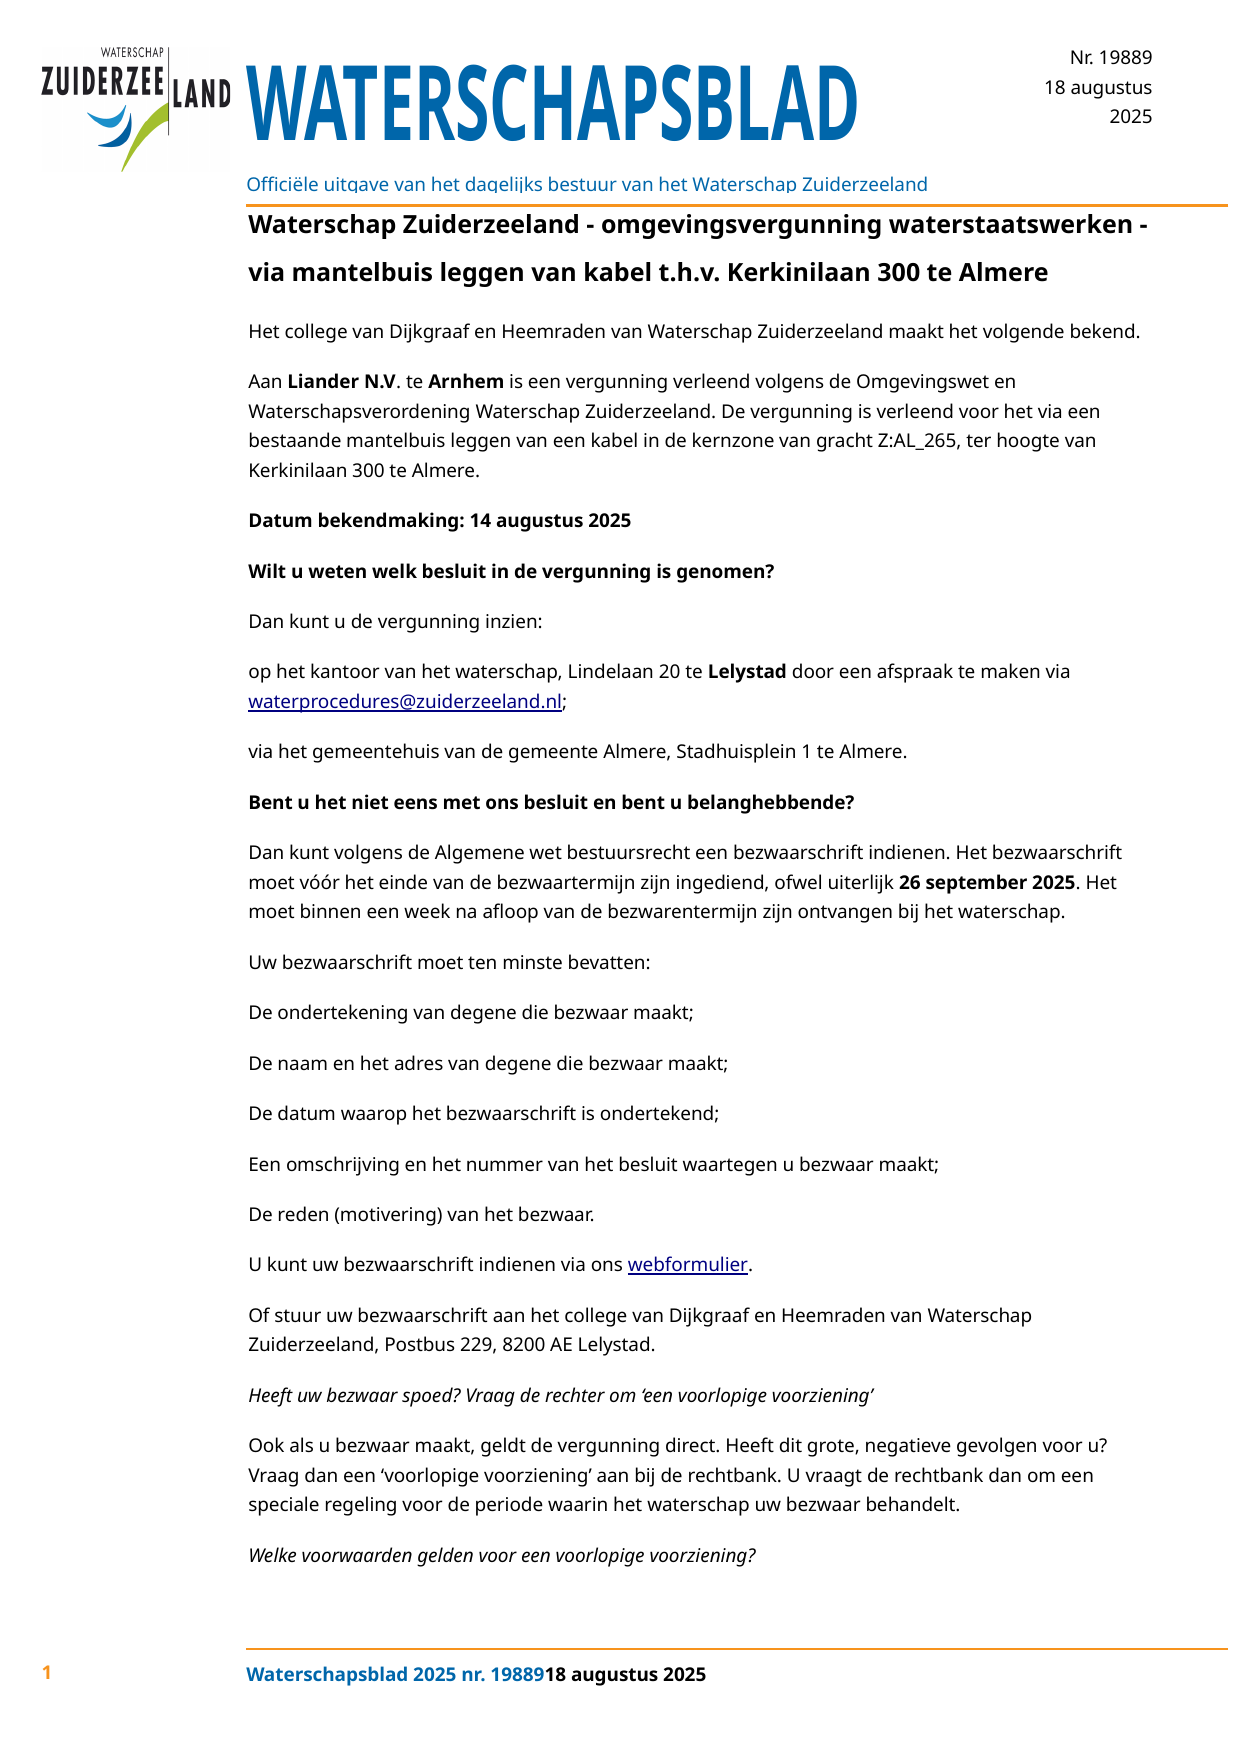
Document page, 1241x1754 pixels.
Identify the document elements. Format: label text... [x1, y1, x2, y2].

text De reden (motivering) van het bezwaar. [248, 1201, 1152, 1227]
text Dan kunt u de vergunning inzien: [248, 608, 1152, 634]
text Heeft uw bezwaar spoed? Vraag de rechter om ‘een voorlopige voorziening’ [248, 1382, 1152, 1408]
text Ook als u bezwaar maakt, geldt de vergunning direct. Heeft dit grote, negatieve gevolgen voor u? Vraag dan een ‘voorlopige voorziening’ aan bij de rechtbank. U vraagt de rechtbank dan om een speciale regeling voor de periode waarin het waterschap uw bezwaar behandelt. [248, 1432, 1152, 1517]
text Wilt u weten welk besluit in de vergunning is genomen? [248, 558, 1152, 584]
picture [41, 47, 231, 172]
text op het kantoor van het waterschap, Lindelaan 20 te Lelystad door een afspraak te maken via waterprocedures@zuiderzeeland.nl; [248, 659, 1152, 714]
text Aan Liander N.V. te Arnhem is een vergunning verleend volgens de Omgevingswet en Waterschapsverordening Waterschap Zuiderzeeland. De vergunning is verleend voor het via een bestaande mantelbuis leggen van een kabel in de kernzone van gracht Z:AL_265, ter hoogte van Kerkinilaan 300 te Almere. [248, 368, 1152, 483]
text De ondertekening van degene die bezwaar maakt; [248, 999, 1152, 1025]
text Een omschrijving en het nummer van het besluit waartegen u bezwaar maakt; [248, 1151, 1152, 1177]
text Uw bezwaarschrift moet ten minste bevatten: [248, 949, 1152, 975]
text U kunt uw bezwaarschrift indienen via ons webformulier. [248, 1252, 1152, 1277]
text Dan kunt volgens de Algemene wet bestuursrecht een bezwaarschrift indienen. Het bezwaarschrift moet vóór het einde van de bezwaartermijn zijn ingediend, ofwel uiterlijk 26 september 2025. Het moet binnen een week na afloop van de bezwarentermijn zijn ontvangen bij het waterschap. [248, 839, 1152, 924]
text Welke voorwaarden gelden voor een voorlopige voorziening? [248, 1542, 1152, 1568]
text De naam en het adres van degene die bezwaar maakt; [248, 1050, 1152, 1076]
text Het college van Dijkgraaf en Heemraden van Waterschap Zuiderzeeland maakt het volgende bekend. [248, 318, 1152, 344]
text Bent u het niet eens met ons besluit en bent u belanghebbende? [248, 789, 1152, 815]
text Of stuur uw bezwaarschrift aan het college van Dijkgraaf en Heemraden van Waterschap Zuiderzeeland, Postbus 229, 8200 AE Lelystad. [248, 1302, 1152, 1357]
text Datum bekendmaking: 14 augustus 2025 [248, 507, 1152, 533]
text Waterschap Zuiderzeeland - omgevingsvergunning waterstaatswerken - via mantelbuis leggen van kabel t.h.v. Kerkinilaan 300 te Almere [248, 207, 1152, 288]
text De datum waarop het bezwaarschrift is ondertekend; [248, 1100, 1152, 1126]
text via het gemeentehuis van de gemeente Almere, Stadhuisplein 1 te Almere. [248, 739, 1152, 764]
